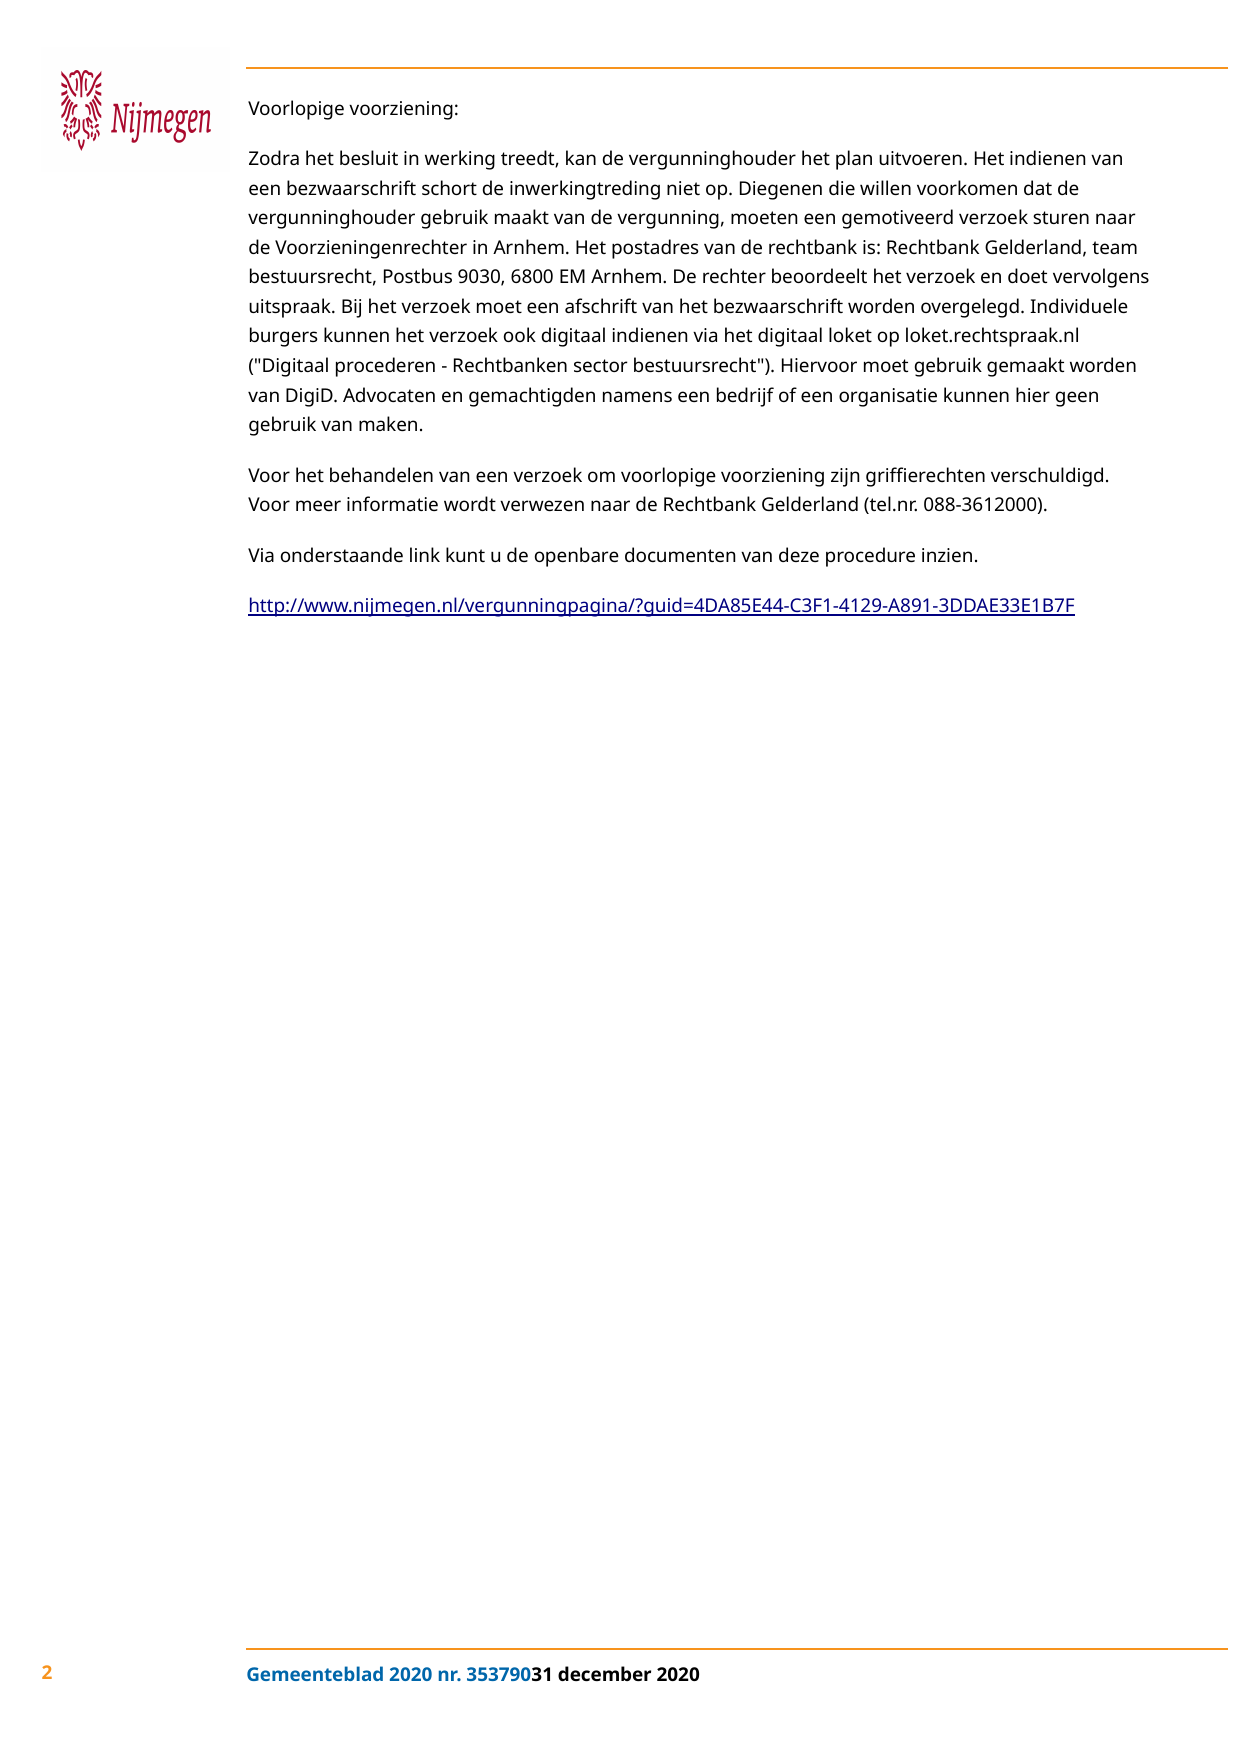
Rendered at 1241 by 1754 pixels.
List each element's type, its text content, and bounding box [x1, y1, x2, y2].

text Voorlopige voorziening: [248, 95, 1152, 121]
text http://www.nijmegen.nl/vergunningpagina/?guid=4DA85E44-C3F1-4129-A891-3DDAE33E1B7F [248, 592, 1152, 618]
text Via onderstaande link kunt u de openbare documenten van deze procedure inzien. [248, 542, 1152, 568]
text Zodra het besluit in werking treedt, kan de vergunninghouder het plan uitvoeren. Het indienen van een bezwaarschrift schort de inwerkingtreding niet op. Diegenen die willen voorkomen dat de vergunninghouder gebruik maakt van de vergunning, moeten een gemotiveerd verzoek sturen naar de Voorzieningenrechter in Arnhem. Het postadres van de rechtbank is: Rechtbank Gelderland, team bestuursrecht, Postbus 9030, 6800 EM Arnhem. De rechter beoordeelt het verzoek en doet vervolgens uitspraak. Bij het verzoek moet een afschrift van het bezwaarschrift worden overgelegd. Individuele burgers kunnen het verzoek ook digitaal indienen via het digitaal loket op loket.rechtspraak.nl ("Digitaal procederen - Rechtbanken sector bestuursrecht"). Hiervoor moet gebruik gemaakt worden van DigiD. Advocaten en gemachtigden namens een bedrijf of een organisatie kunnen hier geen gebruik van maken. [248, 145, 1152, 437]
picture [41, 47, 231, 172]
text Voor het behandelen van een verzoek om voorlopige voorziening zijn griffierechten verschuldigd. Voor meer informatie wordt verwezen naar de Rechtbank Gelderland (tel.nr. 088-3612000). [248, 462, 1152, 517]
